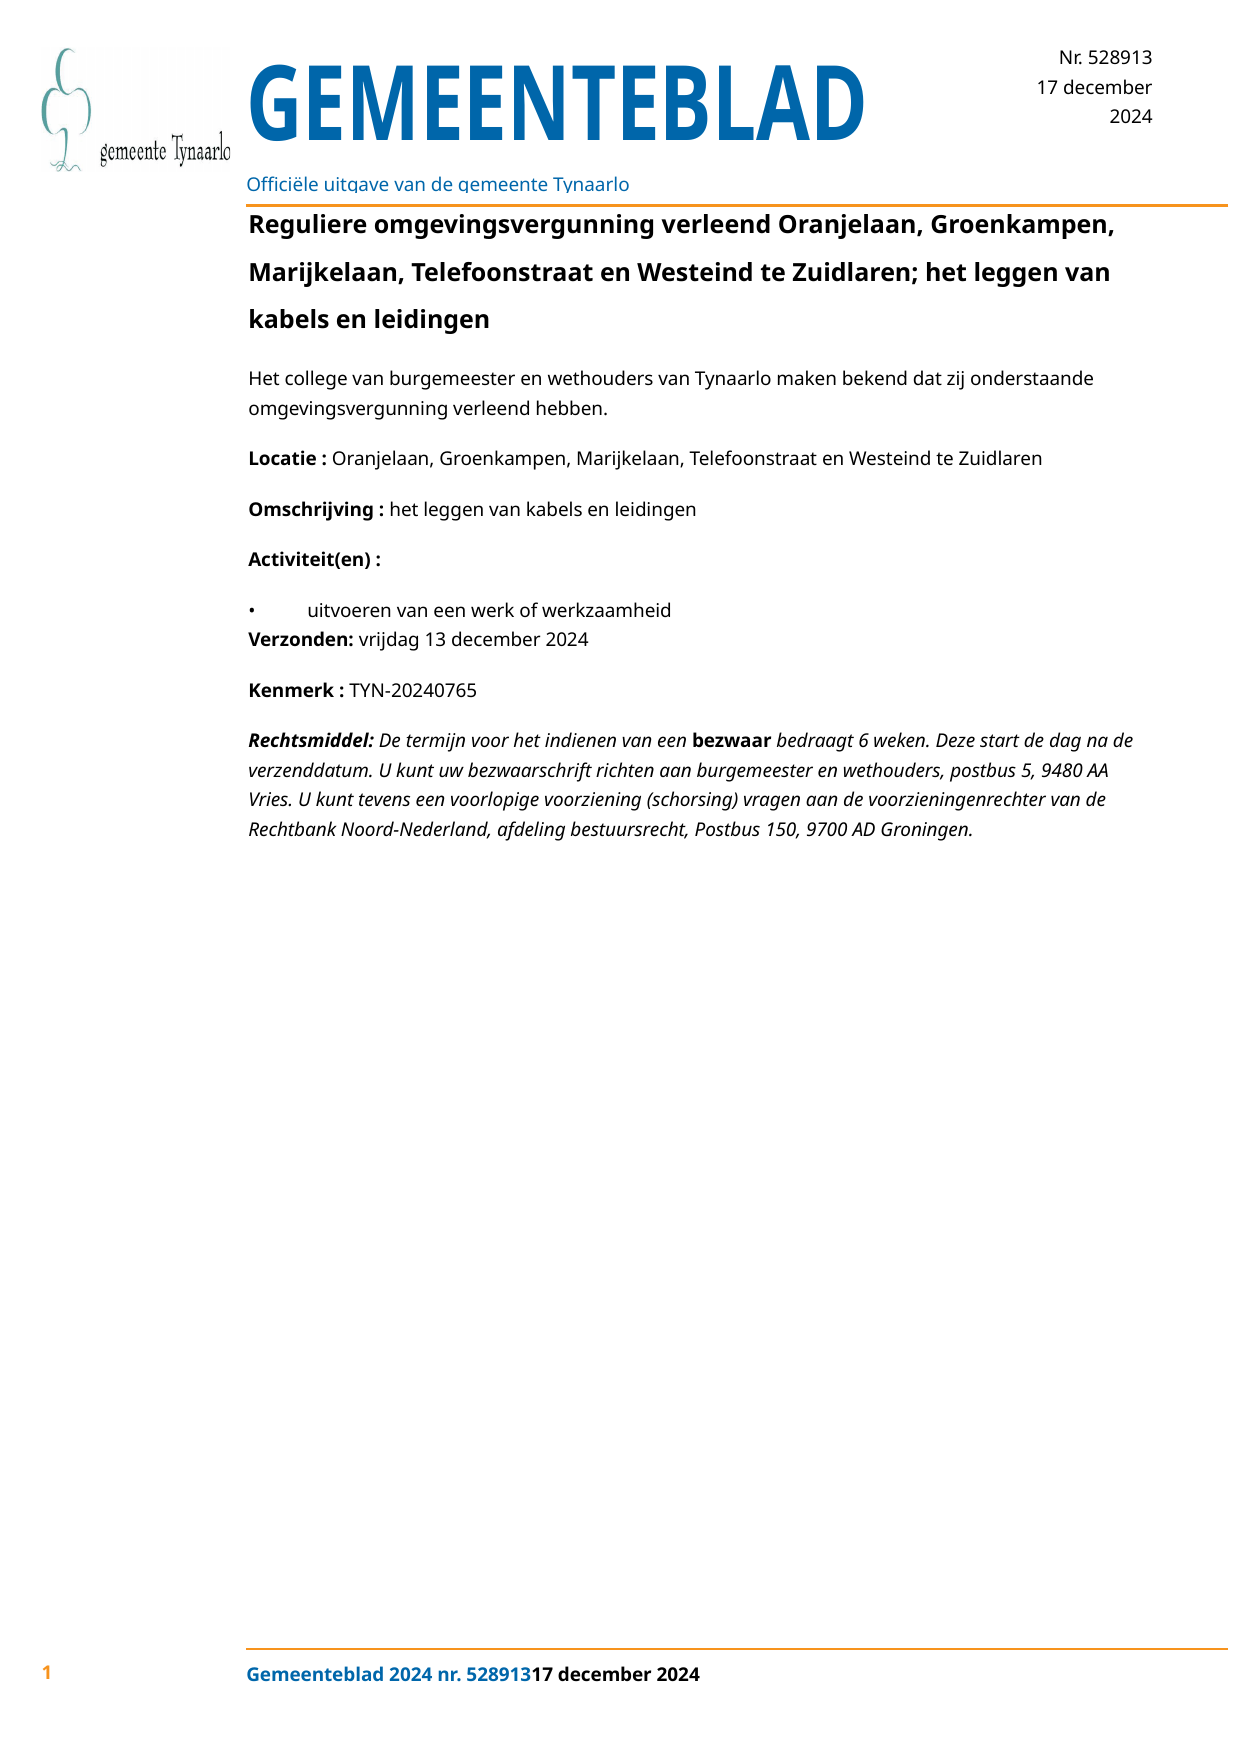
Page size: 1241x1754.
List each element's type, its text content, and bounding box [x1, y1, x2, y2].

text Rechtsmiddel: De termijn voor het indienen van een bezwaar bedraagt 6 weken. Deze start de dag na de verzenddatum. U kunt uw bezwaarschrift richten aan burgemeester en wethouders, postbus 5, 9480 AA Vries. U kunt tevens een voorlopige voorziening (schorsing) vragen aan de voorzieningenrechter van de Rechtbank Noord-Nederland, afdeling bestuursrecht, Postbus 150, 9700 AD Groningen. [248, 727, 1152, 842]
list uitvoeren van een werk of werkzaamheid [248, 597, 1152, 622]
text Kenmerk : TYN-20240765 [248, 677, 1152, 702]
text Locatie : Oranjelaan, Groenkampen, Marijkelaan, Telefoonstraat en Westeind te Zuidlaren [248, 446, 1152, 471]
text Het college van burgemeester en wethouders van Tynaarlo maken bekend dat zij onderstaande omgevingsvergunning verleend hebben. [248, 366, 1152, 421]
picture [41, 47, 231, 172]
text Omschrijving : het leggen van kabels en leidingen [248, 496, 1152, 522]
text Reguliere omgevingsvergunning verleend Oranjelaan, Groenkampen, Marijkelaan, Telefoonstraat en Westeind te Zuidlaren; het leggen van kabels en leidingen [248, 207, 1152, 336]
text Activiteit(en) : [248, 546, 1152, 572]
text Verzonden: vrijdag 13 december 2024 [248, 626, 1152, 652]
